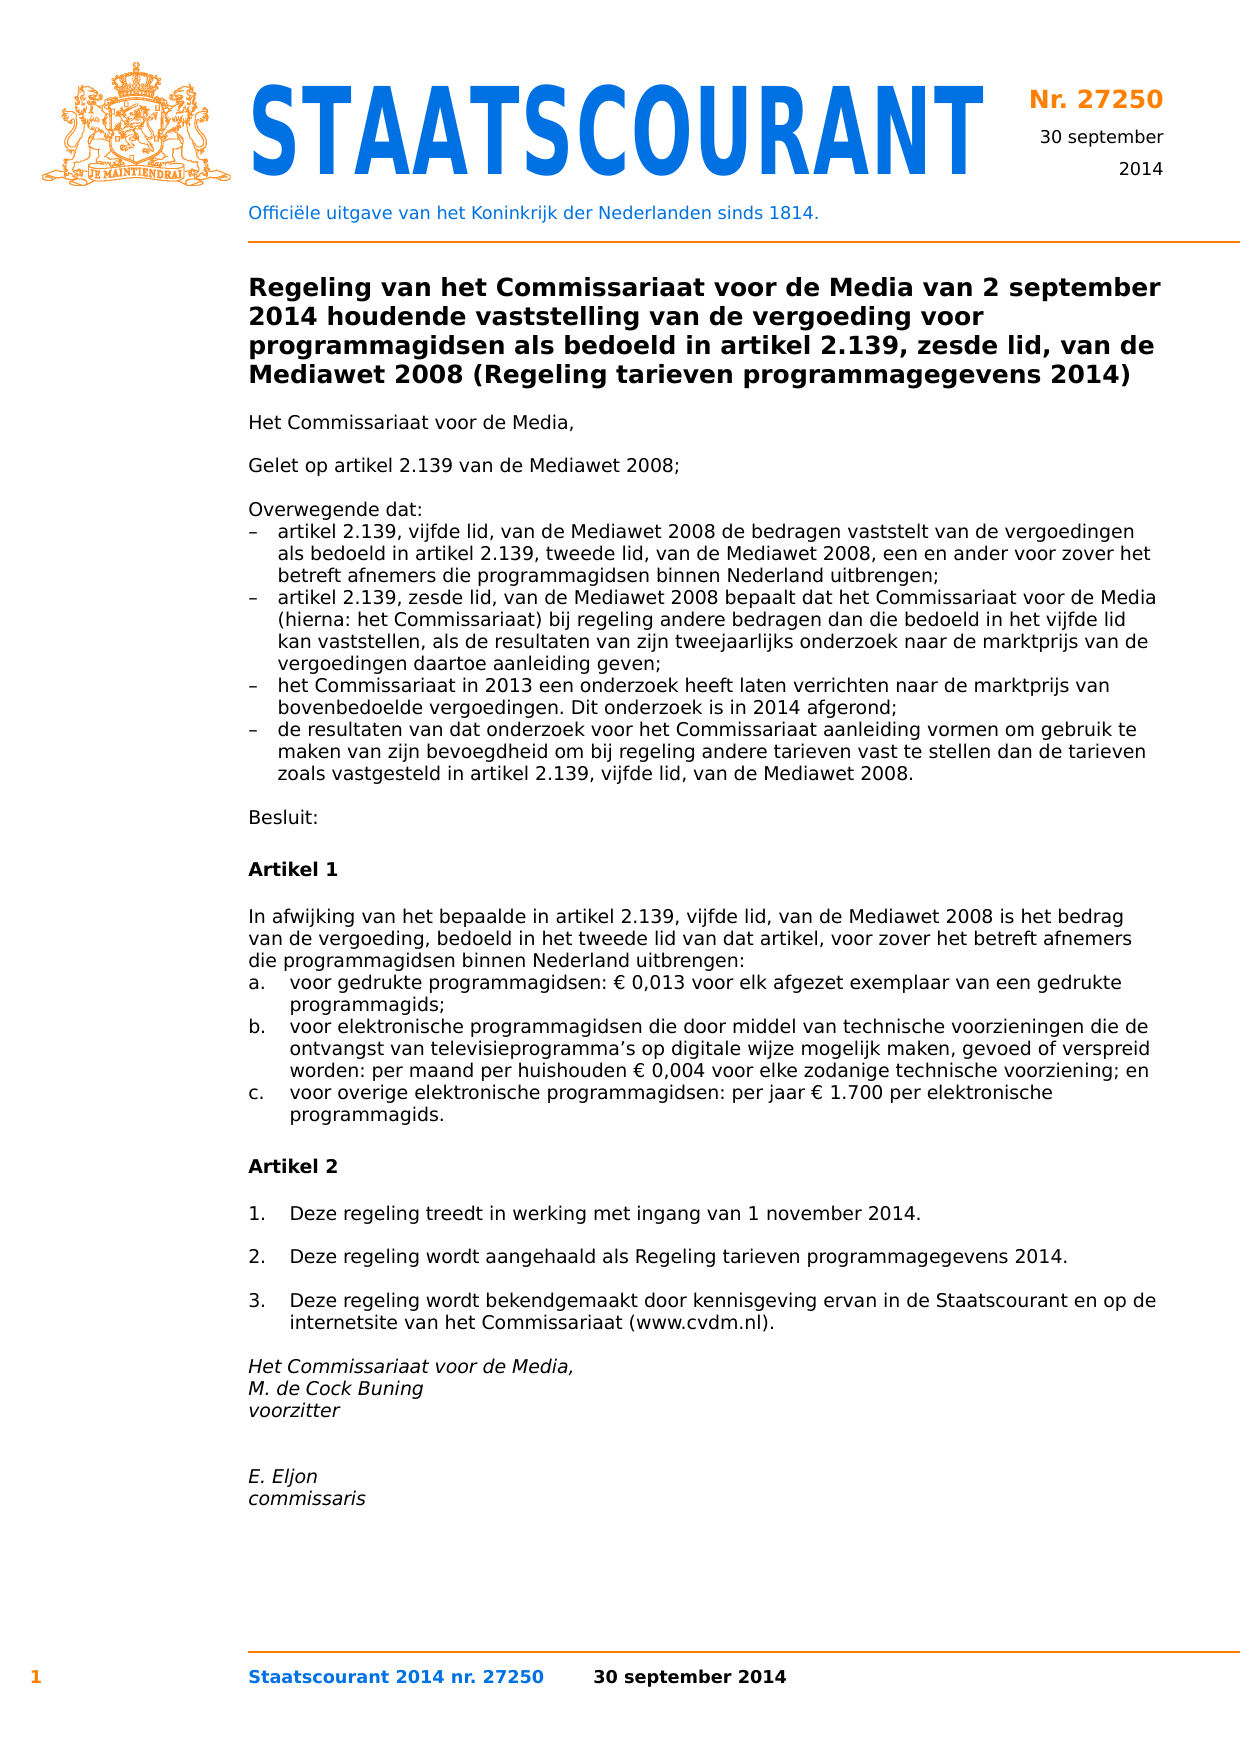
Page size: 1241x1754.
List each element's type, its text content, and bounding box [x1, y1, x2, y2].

text – de resultaten van dat onderzoek voor het Commissariaat aanleiding vormen om gebruik te maken van zijn bevoegdheid om bij regeling andere tarieven vast te stellen dan de tarieven zoals vastgesteld in artikel 2.139, vijfde lid, van de Mediawet 2008. [248, 719, 1163, 785]
subtitle Regeling van het Commissariaat voor de Media van 2 september 2014 houdende vaststelling van de vergoeding voor programmagidsen als bedoeld in artikel 2.139, zesde lid, van de Mediawet 2008 (Regeling tarieven programmagegevens 2014) [248, 273, 1163, 390]
picture [41, 62, 231, 186]
text 2. Deze regeling wordt aangehaald als Regeling tarieven programmagegevens 2014. [248, 1246, 1163, 1268]
text 1. Deze regeling treedt in werking met ingang van 1 november 2014. [248, 1203, 1163, 1224]
text – artikel 2.139, vijfde lid, van de Mediawet 2008 de bedragen vaststelt van de vergoedingen als bedoeld in artikel 2.139, tweede lid, van de Mediawet 2008, een en ander voor zover het betreft afnemers die programmagidsen binnen Nederland uitbrengen; [248, 521, 1163, 587]
text c. voor overige elektronische programmagidsen: per jaar € 1.700 per elektronische programmagids. [248, 1082, 1163, 1126]
text b. voor elektronische programmagidsen die door middel van technische voorzieningen die de ontvangst van televisieprogramma’s op digitale wijze mogelijk maken, gevoed of verspreid worden: per maand per huishouden € 0,004 voor elke zodanige technische voorziening; en [248, 1016, 1163, 1082]
text Besluit: [248, 807, 1163, 829]
table_cell Officiële uitgave van het Koninkrijk der Nederlanden sinds 1814. [248, 203, 1240, 241]
subtitle Artikel 2 [248, 1156, 1163, 1178]
text – artikel 2.139, zesde lid, van de Mediawet 2008 bepaalt dat het Commissariaat voor de Media (hierna: het Commissariaat) bij regeling andere bedragen dan die bedoeld in het vijfde lid kan vaststellen, als de resultaten van zijn tweejaarlijks onderzoek naar de marktprijs van de vergoedingen daartoe aanleiding geven; [248, 587, 1163, 675]
text In afwijking van het bepaalde in artikel 2.139, vijfde lid, van de Mediawet 2008 is het bedrag van de vergoeding, bedoeld in het tweede lid van dat artikel, voor zover het betreft afnemers die programmagidsen binnen Nederland uitbrengen: [248, 906, 1163, 972]
table_cell 2014 [998, 153, 1240, 203]
text E. Eljon commissaris [248, 1444, 1163, 1510]
text Het Commissariaat voor de Media, [248, 412, 1163, 433]
table_header [25, 62, 248, 241]
text a. voor gedrukte programmagidsen: € 0,013 voor elk afgezet exemplaar van een gedrukte programmagids; [248, 972, 1163, 1016]
table_header Nr. 27250 [998, 62, 1240, 121]
table_header STAATSCOURANT [248, 62, 998, 203]
table_cell 30 september [998, 121, 1240, 153]
text 3. Deze regeling wordt bekendgemaakt door kennisgeving ervan in de Staatscourant en op de internetsite van het Commissariaat (www.cvdm.nl). [248, 1290, 1163, 1334]
text – het Commissariaat in 2013 een onderzoek heeft laten verrichten naar de marktprijs van bovenbedoelde vergoedingen. Dit onderzoek is in 2014 afgerond; [248, 675, 1163, 719]
text Overwegende dat: [248, 499, 1163, 521]
text Gelet op artikel 2.139 van de Mediawet 2008; [248, 455, 1163, 477]
subtitle Artikel 1 [248, 859, 1163, 881]
text Het Commissariaat voor de Media, M. de Cock Buning voorzitter [248, 1356, 1163, 1422]
